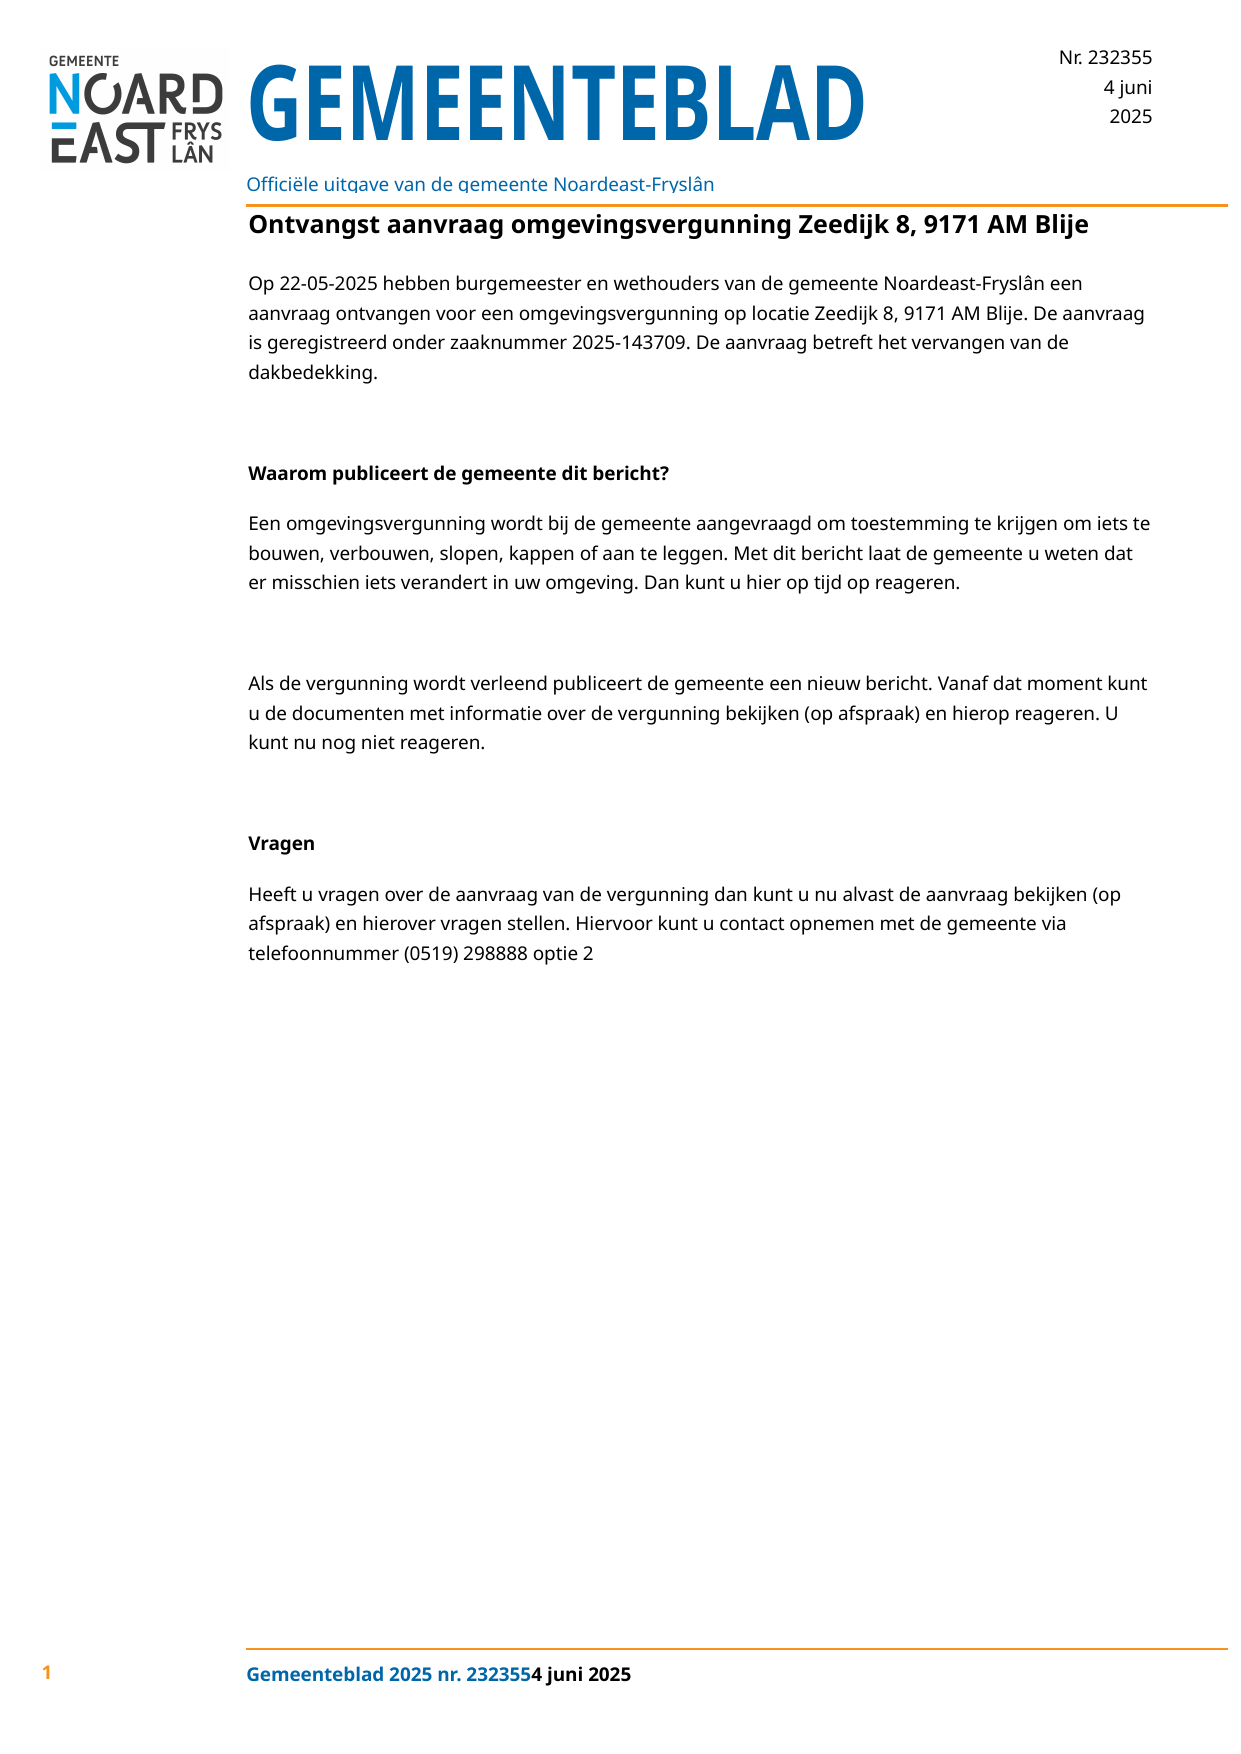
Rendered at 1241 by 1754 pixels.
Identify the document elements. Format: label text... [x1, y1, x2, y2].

picture [41, 47, 231, 172]
text Heeft u vragen over de aanvraag van de vergunning dan kunt u nu alvast de aanvraag bekijken (op afspraak) en hierover vragen stellen. Hiervoor kunt u contact opnemen met de gemeente via telefoonnummer (0519) 298888 optie 2 [248, 881, 1152, 966]
text Op 22-05-2025 hebben burgemeester en wethouders van de gemeente Noardeast-Fryslân een aanvraag ontvangen voor een omgevingsvergunning op locatie Zeedijk 8, 9171 AM Blije. De aanvraag is geregistreerd onder zaaknummer 2025-143709. De aanvraag betreft het vervangen van de dakbedekking. [248, 270, 1152, 385]
text Ontvangst aanvraag omgevingsvergunning Zeedijk 8, 9171 AM Blije [248, 207, 1152, 241]
text Als de vergunning wordt verleend publiceert de gemeente een nieuw bericht. Vanaf dat moment kunt u de documenten met informatie over de vergunning bekijken (op afspraak) en hierop reageren. U kunt nu nog niet reageren. [248, 670, 1152, 755]
text Waarom publiceert de gemeente dit bericht? [248, 460, 1152, 486]
text Vragen [248, 830, 1152, 856]
text Een omgevingsvergunning wordt bij de gemeente aangevraagd om toestemming te krijgen om iets te bouwen, verbouwen, slopen, kappen of aan te leggen. Met dit bericht laat de gemeente u weten dat er misschien iets verandert in uw omgeving. Dan kunt u hier op tijd op reageren. [248, 510, 1152, 595]
